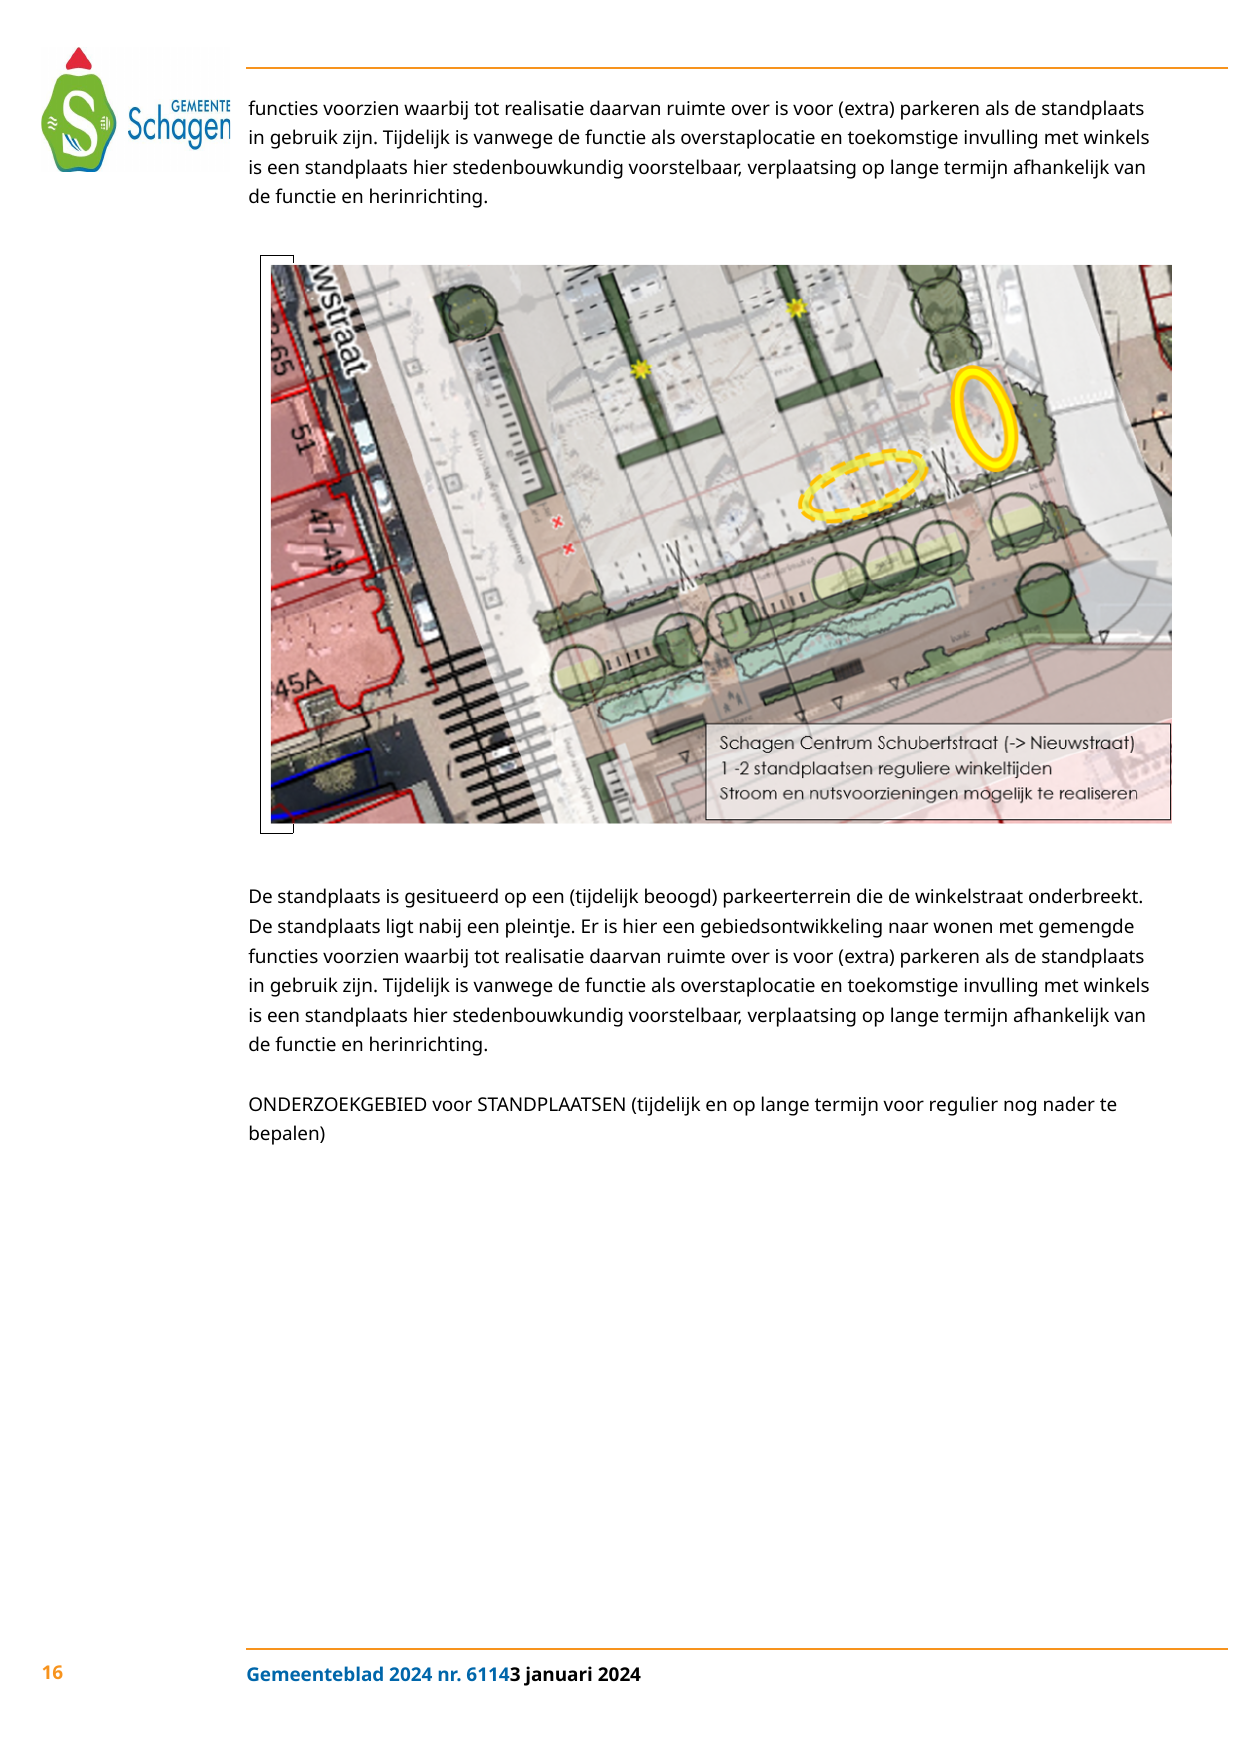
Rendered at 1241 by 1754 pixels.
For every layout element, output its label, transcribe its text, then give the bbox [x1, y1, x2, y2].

text ONDERZOEKGEBIED voor STANDPLAATSEN (tijdelijk en op lange termijn voor regulier nog nader te bepalen) [248, 1091, 1152, 1146]
picture [268, 263, 1173, 824]
text De standplaats is gesitueerd op een (tijdelijk beoogd) parkeerterrein die de winkelstraat onderbreekt. De standplaats ligt nabij een pleintje. Er is hier een gebiedsontwikkeling naar wonen met gemengde functies voorzien waarbij tot realisatie daarvan ruimte over is voor (extra) parkeren als de standplaats in gebruik zijn. Tijdelijk is vanwege de functie als overstaplocatie en toekomstige invulling met winkels is een standplaats hier stedenbouwkundig voorstelbaar, verplaatsing op lange termijn afhankelijk van de functie en herinrichting. [248, 884, 1152, 1057]
picture [41, 47, 231, 172]
text functies voorzien waarbij tot realisatie daarvan ruimte over is voor (extra) parkeren als de standplaats in gebruik zijn. Tijdelijk is vanwege de functie als overstaplocatie en toekomstige invulling met winkels is een standplaats hier stedenbouwkundig voorstelbaar, verplaatsing op lange termijn afhankelijk van de functie en herinrichting. [248, 95, 1152, 209]
